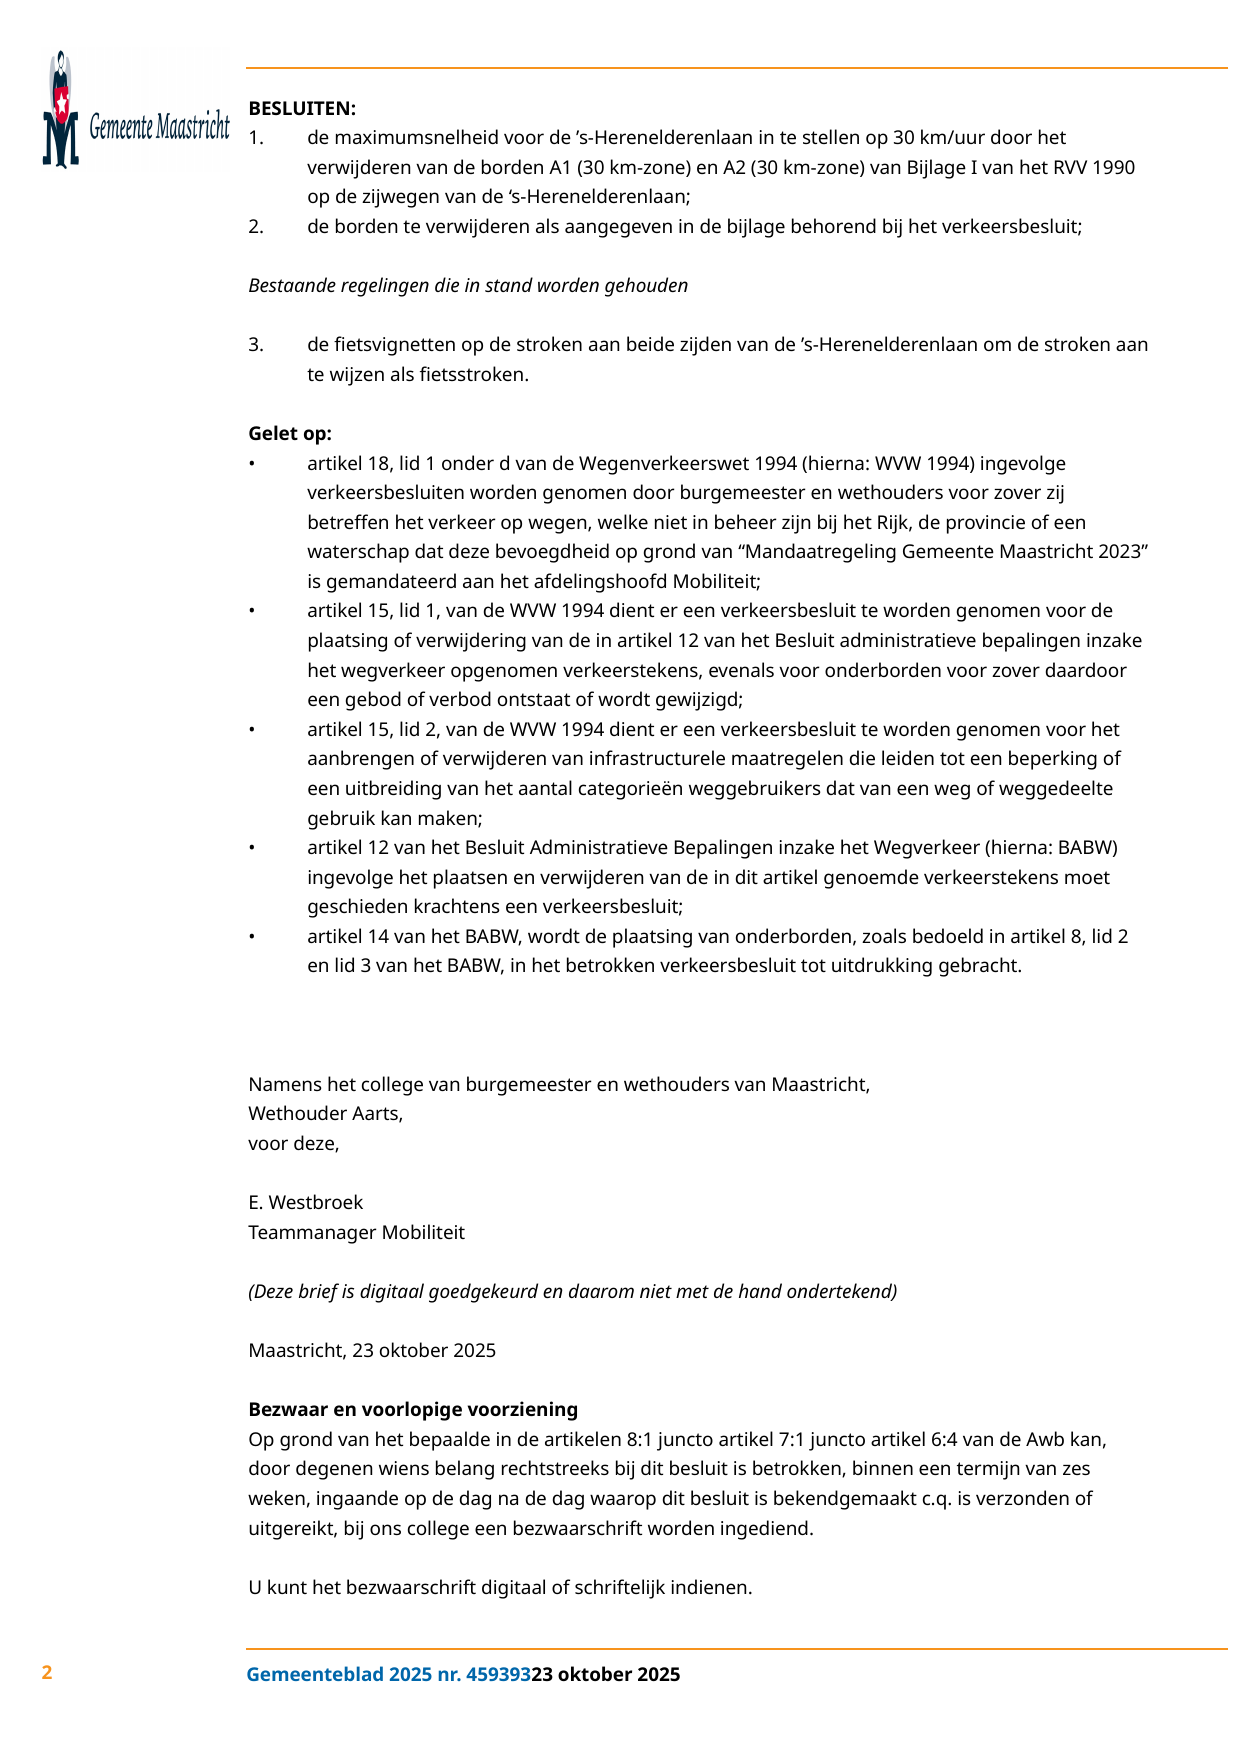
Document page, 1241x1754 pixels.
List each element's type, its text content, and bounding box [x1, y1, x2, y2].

list artikel 12 van het Besluit Administratieve Bepalingen inzake het Wegverkeer (hierna: BABW) ingevolge het plaatsen en verwijderen van de in dit artikel genoemde verkeerstekens moet geschieden krachtens een verkeersbesluit; [248, 834, 1152, 919]
text Maastricht, 23 oktober 2025 [248, 1337, 1152, 1363]
text Bestaande regelingen die in stand worden gehouden [248, 272, 1152, 298]
list artikel 14 van het BABW, wordt de plaatsing van onderborden, zoals bedoeld in artikel 8, lid 2 en lid 3 van het BABW, in het betrokken verkeersbesluit tot uitdrukking gebracht. [248, 923, 1152, 978]
text U kunt het bezwaarschrift digitaal of schriftelijk indienen. [248, 1574, 1152, 1600]
list artikel 18, lid 1 onder d van de Wegenverkeerswet 1994 (hierna: WVW 1994) ingevolge verkeersbesluiten worden genomen door burgemeester en wethouders voor zover zij betreffen het verkeer op wegen, welke niet in beheer zijn bij het Rijk, de provincie of een waterschap dat deze bevoegdheid op grond van “Mandaatregeling Gemeente Maastricht 2023” is gemandateerd aan het afdelingshoofd Mobiliteit; [248, 450, 1152, 594]
list de borden te verwijderen als aangegeven in de bijlage behorend bij het verkeersbesluit; [248, 213, 1152, 239]
text Op grond van het bepaalde in de artikelen 8:1 juncto artikel 7:1 juncto artikel 6:4 van de Awb kan, door degenen wiens belang rechtstreeks bij dit besluit is betrokken, binnen een termijn van zes weken, ingaande op de dag na de dag waarop dit besluit is bekendgemaakt c.q. is verzonden of uitgereikt, bij ons college een bezwaarschrift worden ingediend. [248, 1426, 1152, 1541]
list de maximumsnelheid voor de ’s-Herenelderenlaan in te stellen op 30 km/uur door het verwijderen van de borden A1 (30 km-zone) en A2 (30 km-zone) van Bijlage I van het RVV 1990 op de zijwegen van de ‘s-Herenelderenlaan; [248, 124, 1152, 209]
text Teammanager Mobiliteit [248, 1219, 1152, 1245]
picture [41, 47, 231, 172]
text Bezwaar en voorlopige voorziening [248, 1396, 1152, 1422]
text Gelet op: [248, 420, 1152, 446]
text Namens het college van burgemeester en wethouders van Maastricht, [248, 1071, 1152, 1097]
list de fietsvignetten op de stroken aan beide zijden van de ’s-Herenelderenlaan om de stroken aan te wijzen als fietsstroken. [248, 331, 1152, 387]
text E. Westbroek [248, 1189, 1152, 1215]
list artikel 15, lid 2, van de WVW 1994 dient er een verkeersbesluit te worden genomen voor het aanbrengen of verwijderen van infrastructurele maatregelen die leiden tot een beperking of een uitbreiding van het aantal categorieën weggebruikers dat van een weg of weggedeelte gebruik kan maken; [248, 716, 1152, 831]
text voor deze, [248, 1130, 1152, 1156]
text Wethouder Aarts, [248, 1101, 1152, 1126]
list artikel 15, lid 1, van de WVW 1994 dient er een verkeersbesluit te worden genomen voor de plaatsing of verwijdering van de in artikel 12 van het Besluit administratieve bepalingen inzake het wegverkeer opgenomen verkeerstekens, evenals voor onderborden voor zover daardoor een gebod of verbod ontstaat of wordt gewijzigd; [248, 598, 1152, 712]
text BESLUITEN: [248, 95, 1152, 121]
text (Deze brief is digitaal goedgekeurd en daarom niet met de hand ondertekend) [248, 1278, 1152, 1304]
